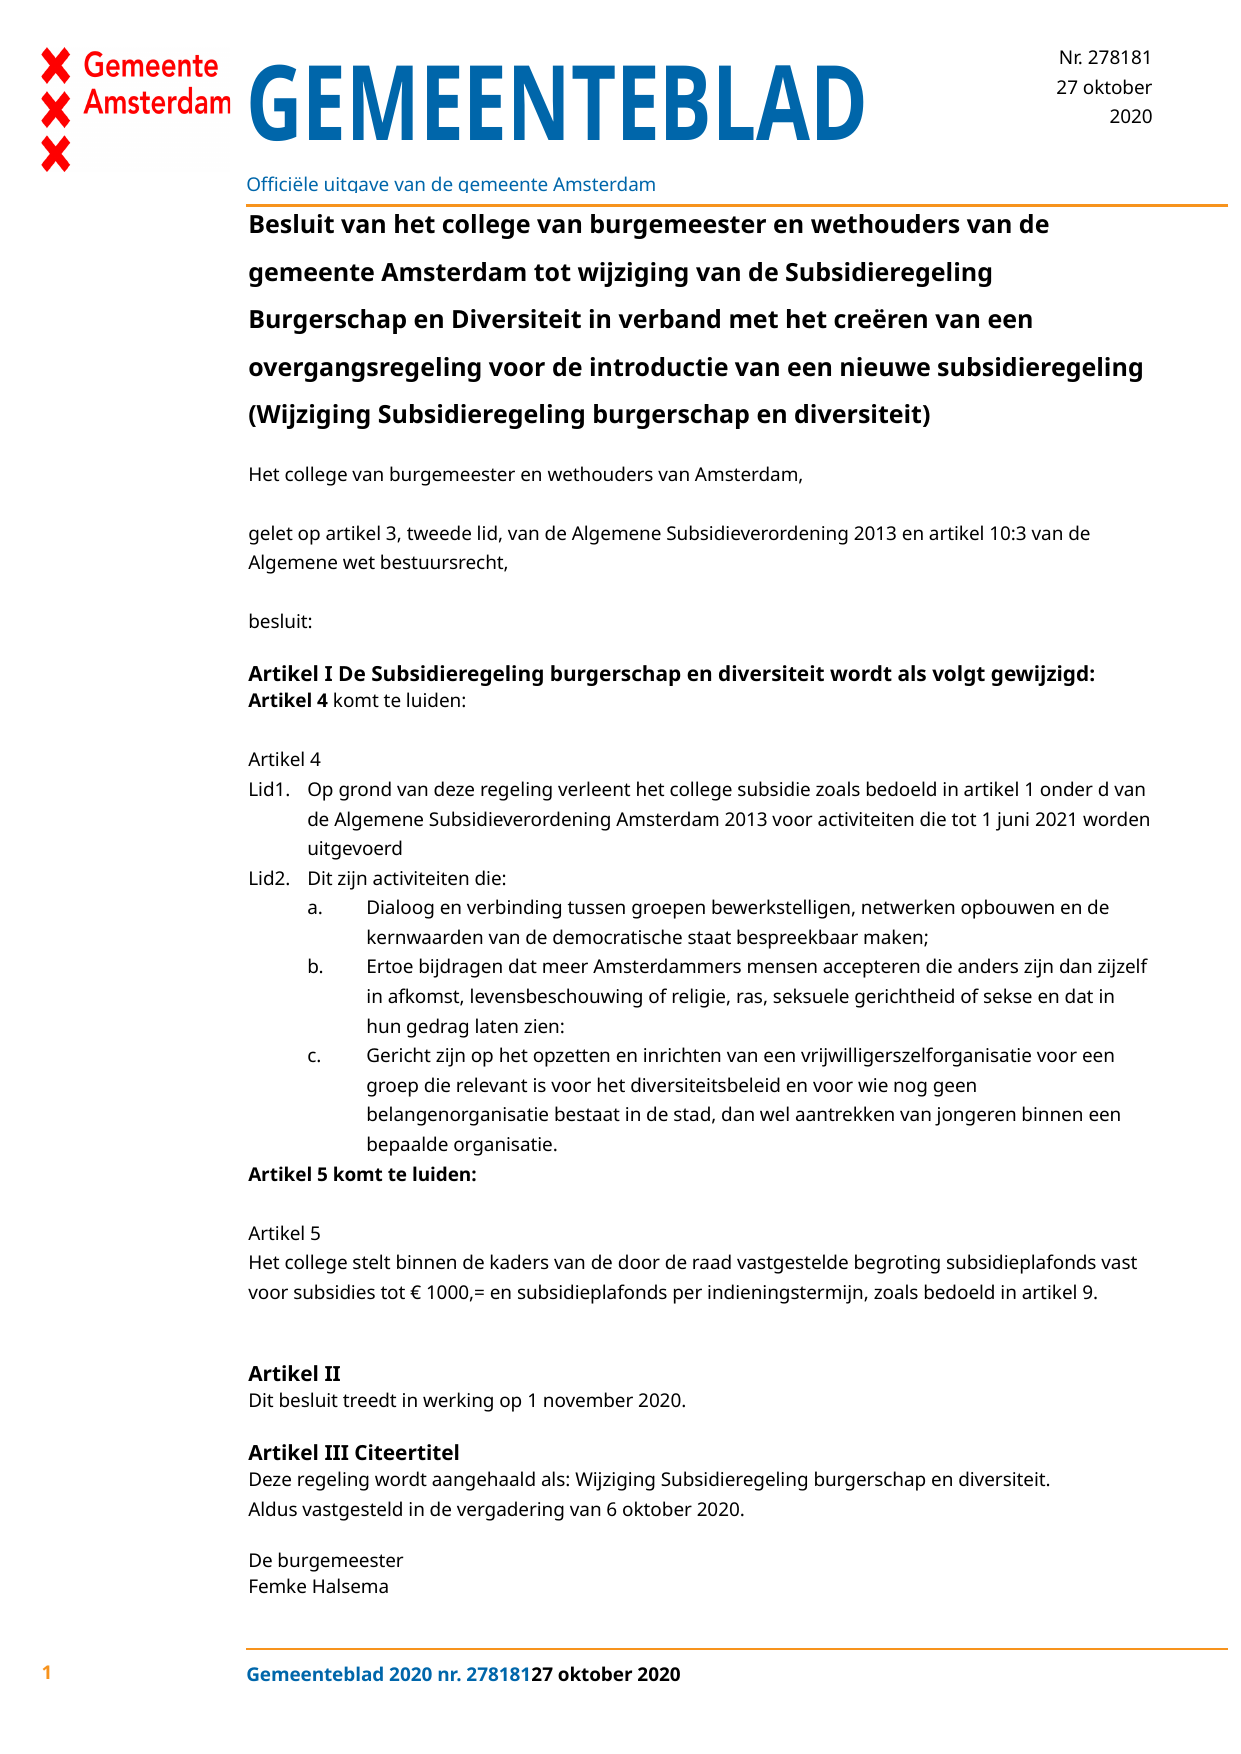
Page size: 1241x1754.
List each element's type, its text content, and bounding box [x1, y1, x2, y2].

text Artikel 4 [248, 747, 1152, 772]
text Het college stelt binnen de kaders van de door de raad vastgestelde begroting subsidieplafonds vast voor subsidies tot € 1000,= en subsidieplafonds per indieningstermijn, zoals bedoeld in artikel 9. [248, 1249, 1152, 1305]
text Artikel 5 komt te luiden: [248, 1161, 1152, 1187]
list Dialoog en verbinding tussen groepen bewerkstelligen, netwerken opbouwen en de kernwaarden van de democratische staat bespreekbaar maken; [307, 894, 1152, 950]
text Artikel II [248, 1359, 1152, 1388]
list Op grond van deze regeling verleent het college subsidie zoals bedoeld in artikel 1 onder d van de Algemene Subsidieverordening Amsterdam 2013 voor activiteiten die tot 1 juni 2021 worden uitgevoerd [248, 776, 1152, 861]
text Het college van burgemeester en wethouders van Amsterdam, [248, 461, 1152, 486]
list Gericht zijn op het opzetten en inrichten van een vrijwilligerszelforganisatie voor een groep die relevant is voor het diversiteitsbeleid en voor wie nog geen belangenorganisatie bestaat in de stad, dan wel aantrekken van jongeren binnen een bepaalde organisatie. [307, 1042, 1152, 1157]
text besluit: [248, 609, 1152, 634]
list Dit zijn activiteiten die: [248, 865, 1152, 891]
text De burgemeester [248, 1547, 1152, 1573]
picture [41, 47, 231, 172]
list Ertoe bijdragen dat meer Amsterdammers mensen accepteren die anders zijn dan zijzelf in afkomst, levensbeschouwing of religie, ras, seksuele gerichtheid of sekse en dat in hun gedrag laten zien: [307, 954, 1152, 1039]
text Artikel III Citeertitel [248, 1438, 1152, 1466]
text Artikel 4 komt te luiden: [248, 687, 1152, 713]
text Artikel I De Subsidieregeling burgerschap en diversiteit wordt als volgt gewijzigd: [248, 659, 1152, 687]
text Besluit van het college van burgemeester en wethouders van de gemeente Amsterdam tot wijziging van de Subsidieregeling Burgerschap en Diversiteit in verband met het creëren van een overgangsregeling voor de introductie van een nieuwe subsidieregeling (Wijziging Subsidieregeling burgerschap en diversiteit) [248, 207, 1152, 431]
text Dit besluit treedt in werking op 1 november 2020. [248, 1388, 1152, 1413]
text Deze regeling wordt aangehaald als: Wijziging Subsidieregeling burgerschap en diversiteit. [248, 1466, 1152, 1492]
text Femke Halsema [248, 1573, 1152, 1599]
text Artikel 5 [248, 1220, 1152, 1246]
text Aldus vastgesteld in de vergadering van 6 oktober 2020. [248, 1496, 1152, 1522]
text gelet op artikel 3, tweede lid, van de Algemene Subsidieverordening 2013 en artikel 10:3 van de Algemene wet bestuursrecht, [248, 520, 1152, 575]
